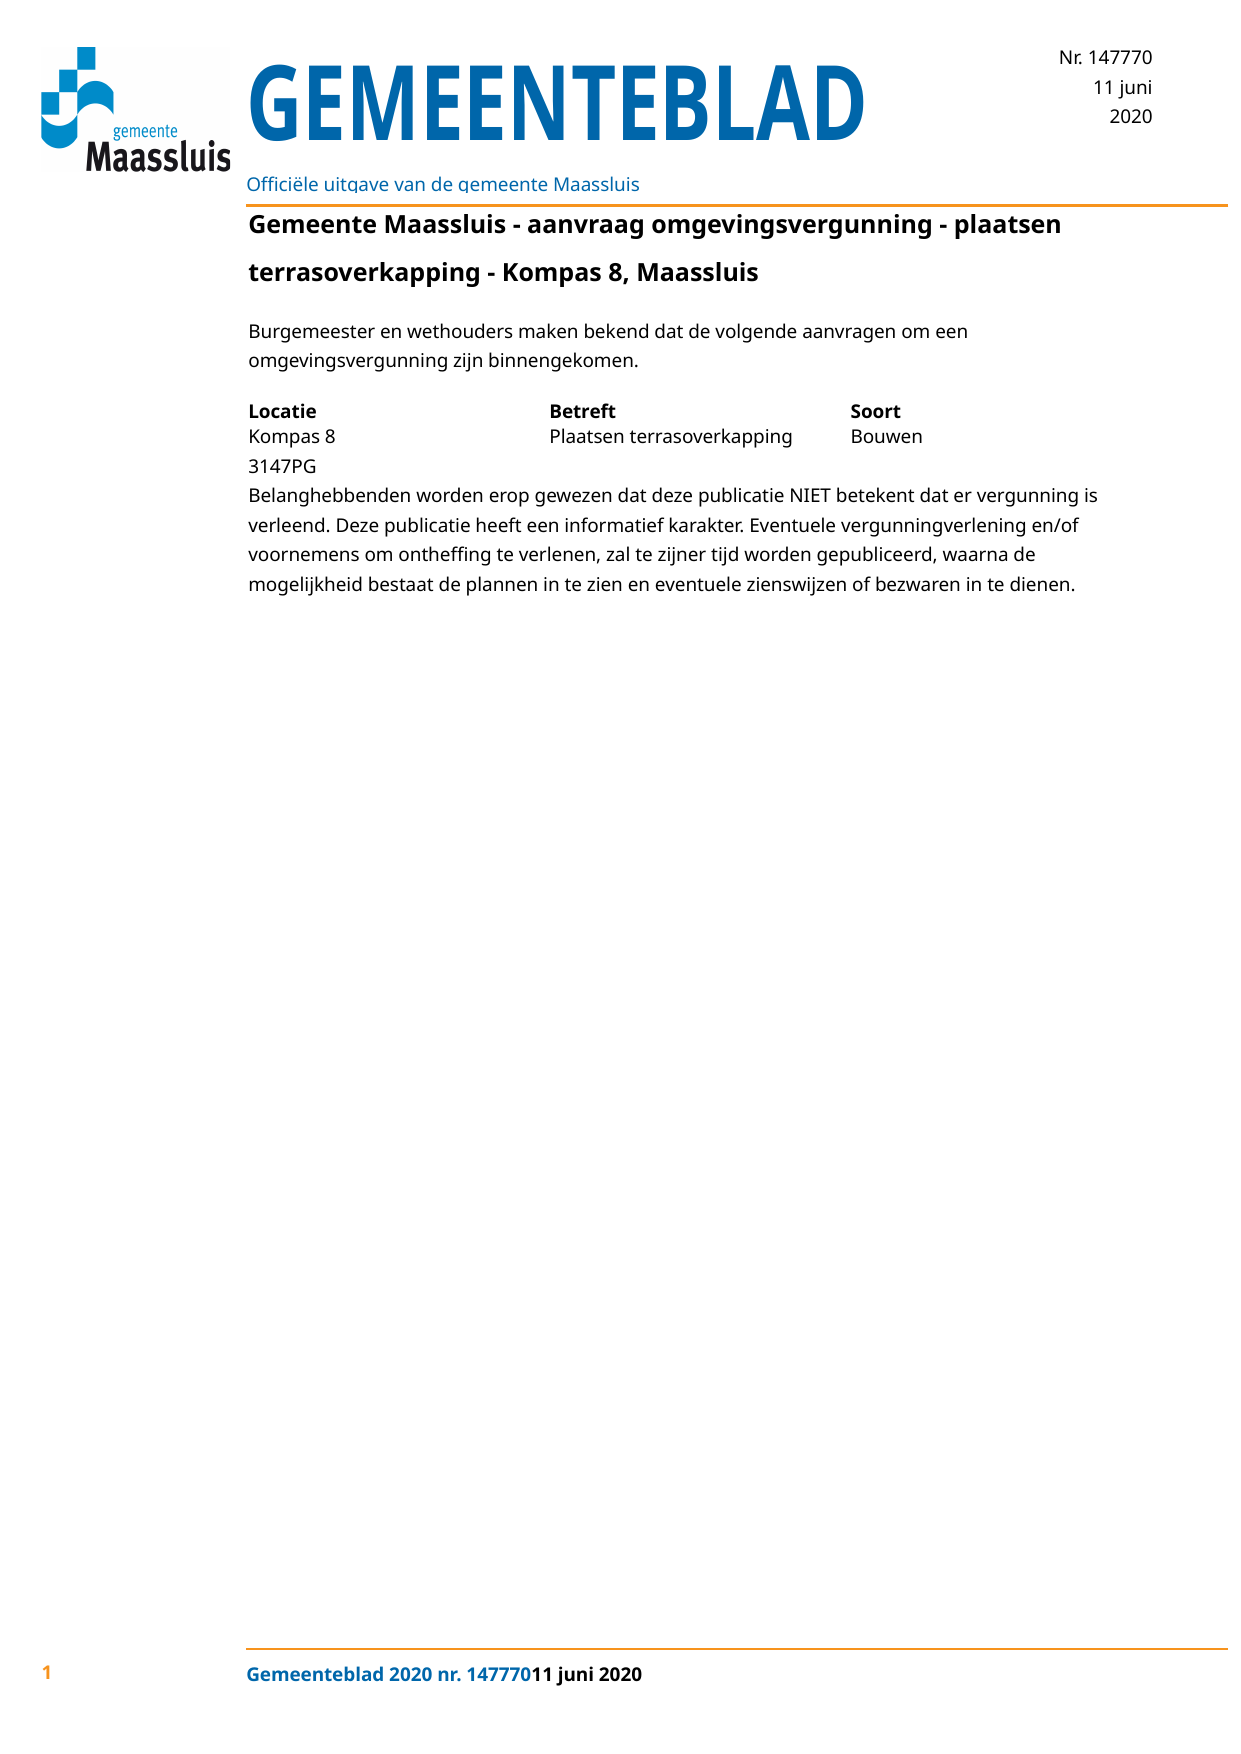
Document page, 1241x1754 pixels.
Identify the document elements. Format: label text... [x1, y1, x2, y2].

text Burgemeester en wethouders maken bekend dat de volgende aanvragen om een omgevingsvergunning zijn binnengekomen. [248, 318, 1152, 373]
table_cell Plaatsen terrasoverkapping [549, 424, 850, 479]
table_header Locatie [248, 398, 549, 424]
table_cell Bouwen [850, 424, 1152, 479]
table_cell Kompas 8 3147PG [248, 424, 549, 479]
picture [41, 47, 231, 172]
text Belanghebbenden worden erop gewezen dat deze publicatie NIET betekent dat er vergunning is verleend. Deze publicatie heeft een informatief karakter. Eventuele vergunningverlening en/of voornemens om ontheffing te verlenen, zal te zijner tijd worden gepubliceerd, waarna de mogelijkheid bestaat de plannen in te zien en eventuele zienswijzen of bezwaren in te dienen. [248, 482, 1152, 597]
table_header Soort [850, 398, 1152, 424]
text Gemeente Maassluis - aanvraag omgevingsvergunning - plaatsen terrasoverkapping - Kompas 8, Maassluis [248, 207, 1152, 288]
table_header Betreft [549, 398, 850, 424]
picture [41, 47, 77, 92]
